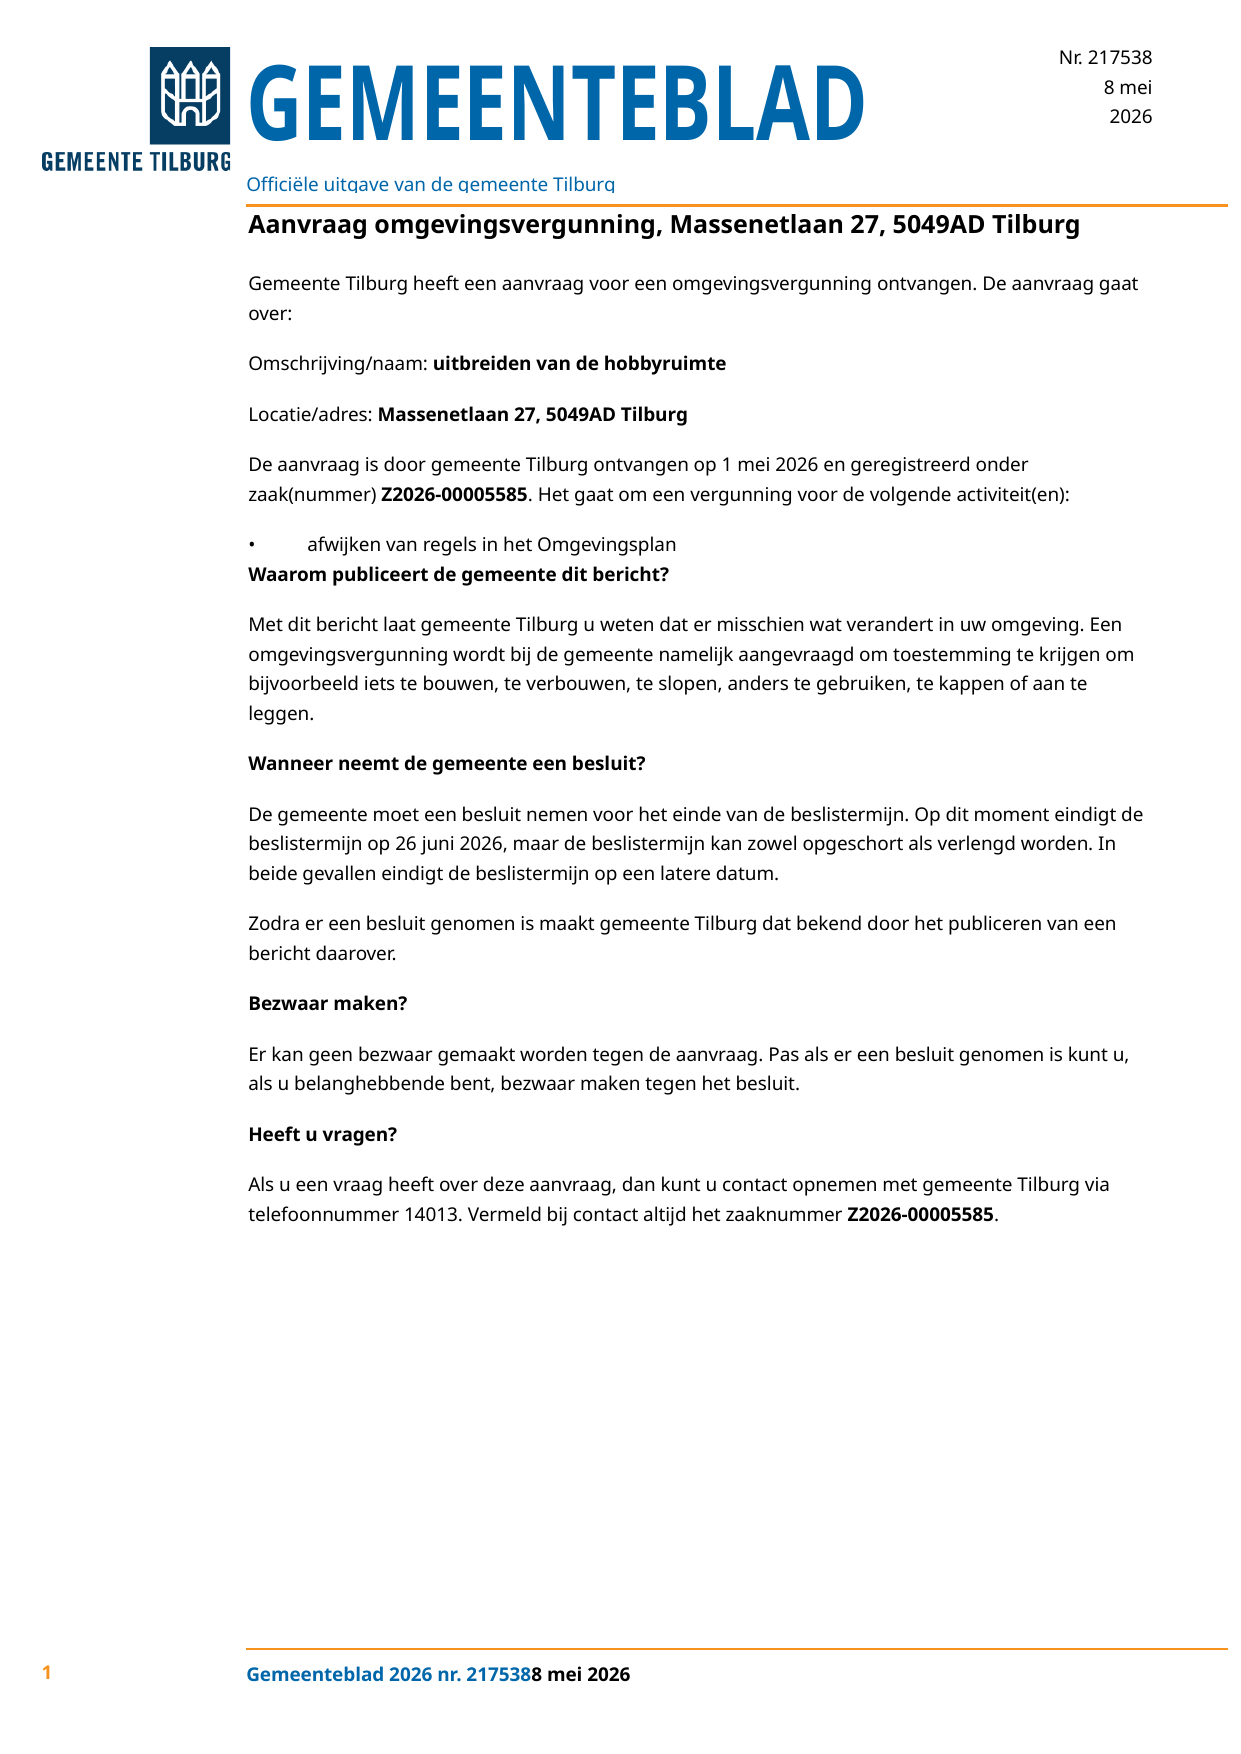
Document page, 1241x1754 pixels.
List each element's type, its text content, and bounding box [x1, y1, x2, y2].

text Heeft u vragen? [248, 1121, 1152, 1146]
text De gemeente moet een besluit nemen voor het einde van de beslistermijn. Op dit moment eindigt de beslistermijn op 26 juni 2026, maar de beslistermijn kan zowel opgeschort als verlengd worden. In beide gevallen eindigt de beslistermijn op een latere datum. [248, 801, 1152, 886]
text Waarom publiceert de gemeente dit bericht? [248, 561, 1152, 586]
text Locatie/adres: Massenetlaan 27, 5049AD Tilburg [248, 401, 1152, 426]
text Zodra er een besluit genomen is maakt gemeente Tilburg dat bekend door het publiceren van een bericht daarover. [248, 910, 1152, 966]
text Aanvraag omgevingsvergunning, Massenetlaan 27, 5049AD Tilburg [248, 207, 1152, 241]
text Omschrijving/naam: uitbreiden van de hobbyruimte [248, 350, 1152, 376]
list afwijken van regels in het Omgevingsplan [248, 531, 1152, 557]
text Als u een vraag heeft over deze aanvraag, dan kunt u contact opnemen met gemeente Tilburg via telefoonnummer 14013. Vermeld bij contact altijd het zaaknummer Z2026-00005585. [248, 1171, 1152, 1226]
text Wanneer neemt de gemeente een besluit? [248, 750, 1152, 776]
text Gemeente Tilburg heeft een aanvraag voor een omgevingsvergunning ontvangen. De aanvraag gaat over: [248, 270, 1152, 326]
text Met dit bericht laat gemeente Tilburg u weten dat er misschien wat verandert in uw omgeving. Een omgevingsvergunning wordt bij de gemeente namelijk aangevraagd om toestemming te krijgen om bijvoorbeeld iets te bouwen, te verbouwen, te slopen, anders te gebruiken, te kappen of aan te leggen. [248, 611, 1152, 726]
picture [41, 47, 231, 172]
text De aanvraag is door gemeente Tilburg ontvangen op 1 mei 2026 en geregistreerd onder zaak(nummer) Z2026-00005585. Het gaat om een vergunning voor de volgende activiteit(en): [248, 451, 1152, 506]
text Bezwaar maken? [248, 990, 1152, 1016]
text Er kan geen bezwaar gemaakt worden tegen de aanvraag. Pas als er een besluit genomen is kunt u, als u belanghebbende bent, bezwaar maken tegen het besluit. [248, 1041, 1152, 1096]
